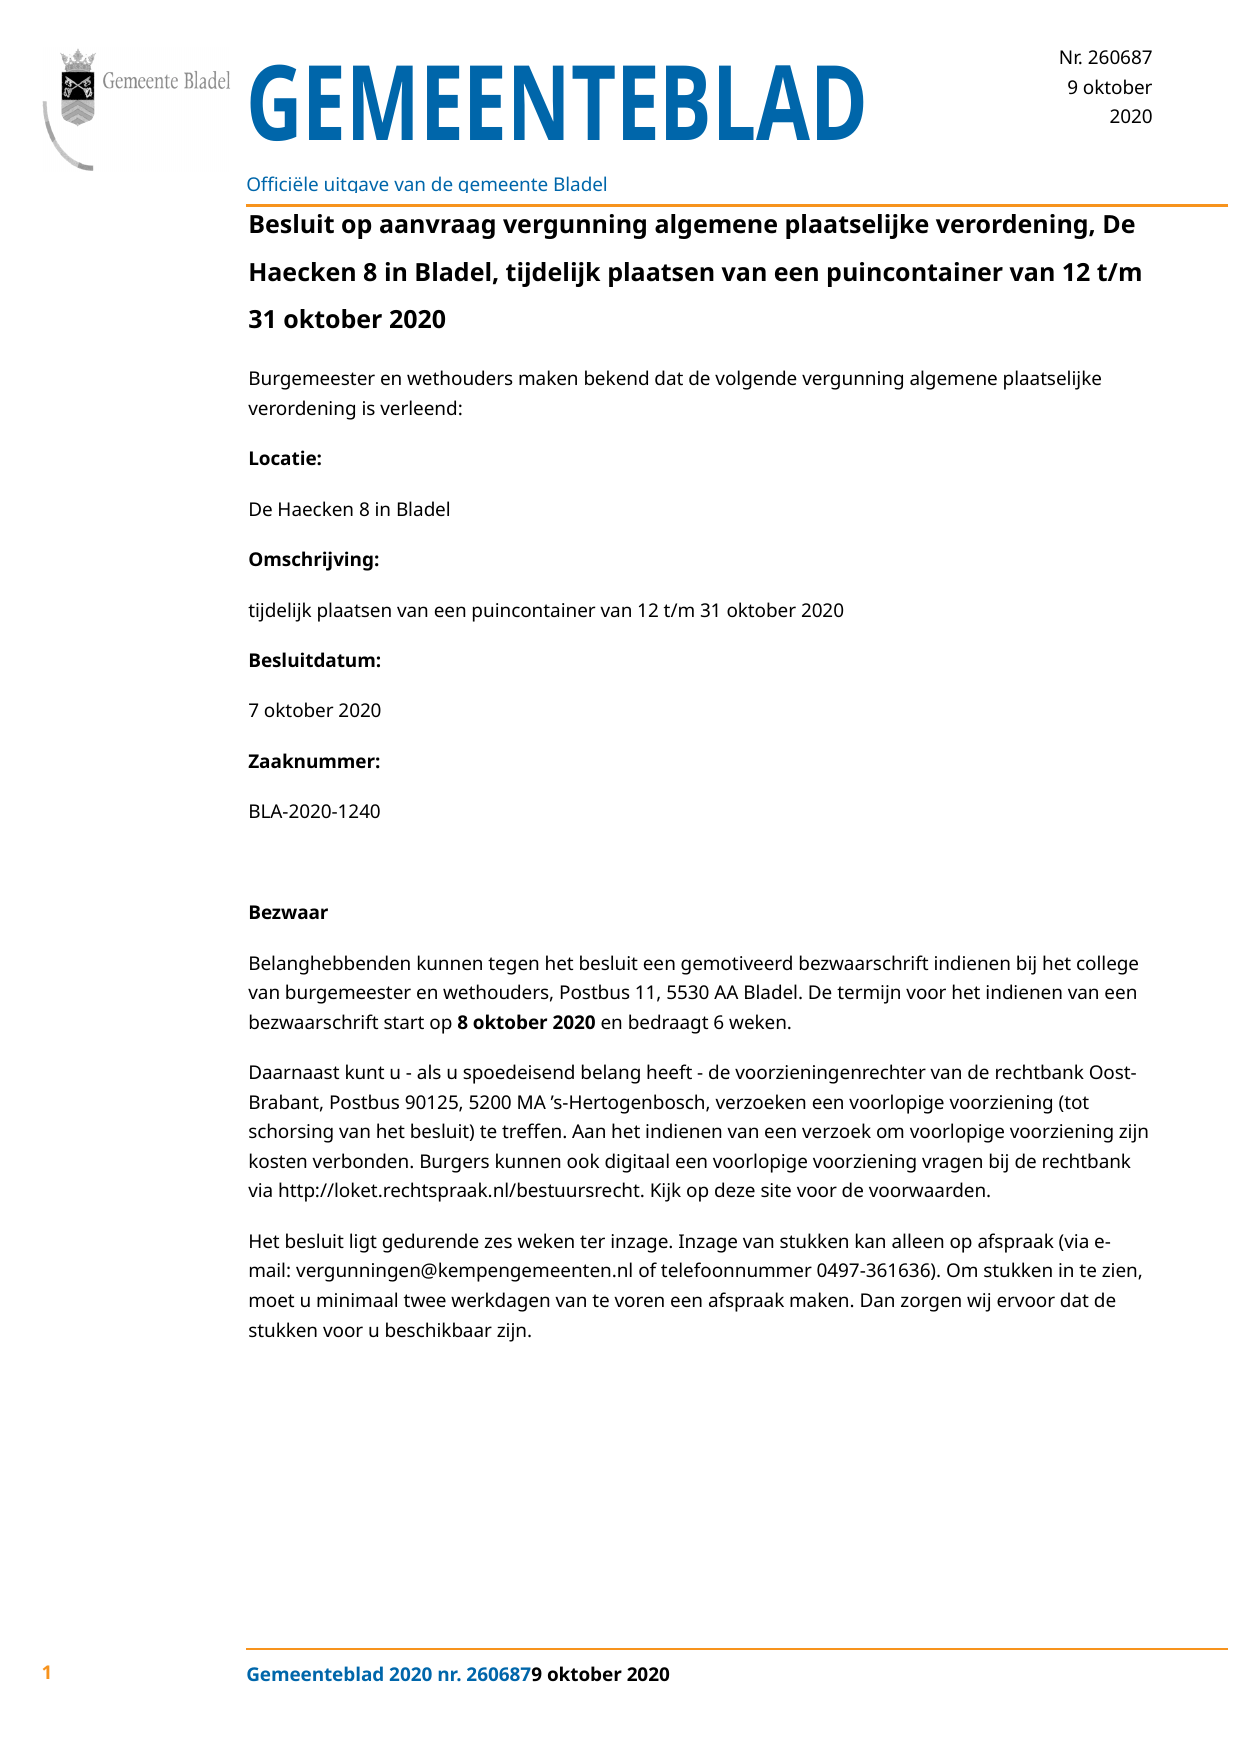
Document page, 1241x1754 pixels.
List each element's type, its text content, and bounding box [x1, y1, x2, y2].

text De Haecken 8 in Bladel [248, 496, 1152, 522]
text Locatie: [248, 446, 1152, 471]
text Daarnaast kunt u - als u spoedeisend belang heeft - de voorzieningenrechter van de rechtbank Oost-Brabant, Postbus 90125, 5200 MA ’s-Hertogenbosch, verzoeken een voorlopige voorziening (tot schorsing van het besluit) te treffen. Aan het indienen van een verzoek om voorlopige voorziening zijn kosten verbonden. Burgers kunnen ook digitaal een voorlopige voorziening vragen bij de rechtbank via http://loket.rechtspraak.nl/bestuursrecht. Kijk op deze site voor de voorwaarden. [248, 1059, 1152, 1203]
text Omschrijving: [248, 546, 1152, 572]
text 7 oktober 2020 [248, 698, 1152, 723]
text BLA-2020-1240 [248, 798, 1152, 824]
text Besluit op aanvraag vergunning algemene plaatselijke verordening, De Haecken 8 in Bladel, tijdelijk plaatsen van een puincontainer van 12 t/m 31 oktober 2020 [248, 207, 1152, 336]
text Zaaknummer: [248, 748, 1152, 774]
text tijdelijk plaatsen van een puincontainer van 12 t/m 31 oktober 2020 [248, 597, 1152, 622]
text Besluitdatum: [248, 647, 1152, 673]
text Het besluit ligt gedurende zes weken ter inzage. Inzage van stukken kan alleen op afspraak (via e-mail: vergunningen@kempengemeenten.nl of telefoonnummer 0497-361636). Om stukken in te zien, moet u minimaal twee werkdagen van te voren een afspraak maken. Dan zorgen wij ervoor dat de stukken voor u beschikbaar zijn. [248, 1228, 1152, 1342]
text Bezwaar [248, 899, 1152, 925]
text Belanghebbenden kunnen tegen het besluit een gemotiveerd bezwaarschrift indienen bij het college van burgemeester en wethouders, Postbus 11, 5530 AA Bladel. De termijn voor het indienen van een bezwaarschrift start op 8 oktober 2020 en bedraagt 6 weken. [248, 950, 1152, 1034]
text Burgemeester en wethouders maken bekend dat de volgende vergunning algemene plaatselijke verordening is verleend: [248, 366, 1152, 421]
picture [41, 47, 231, 172]
